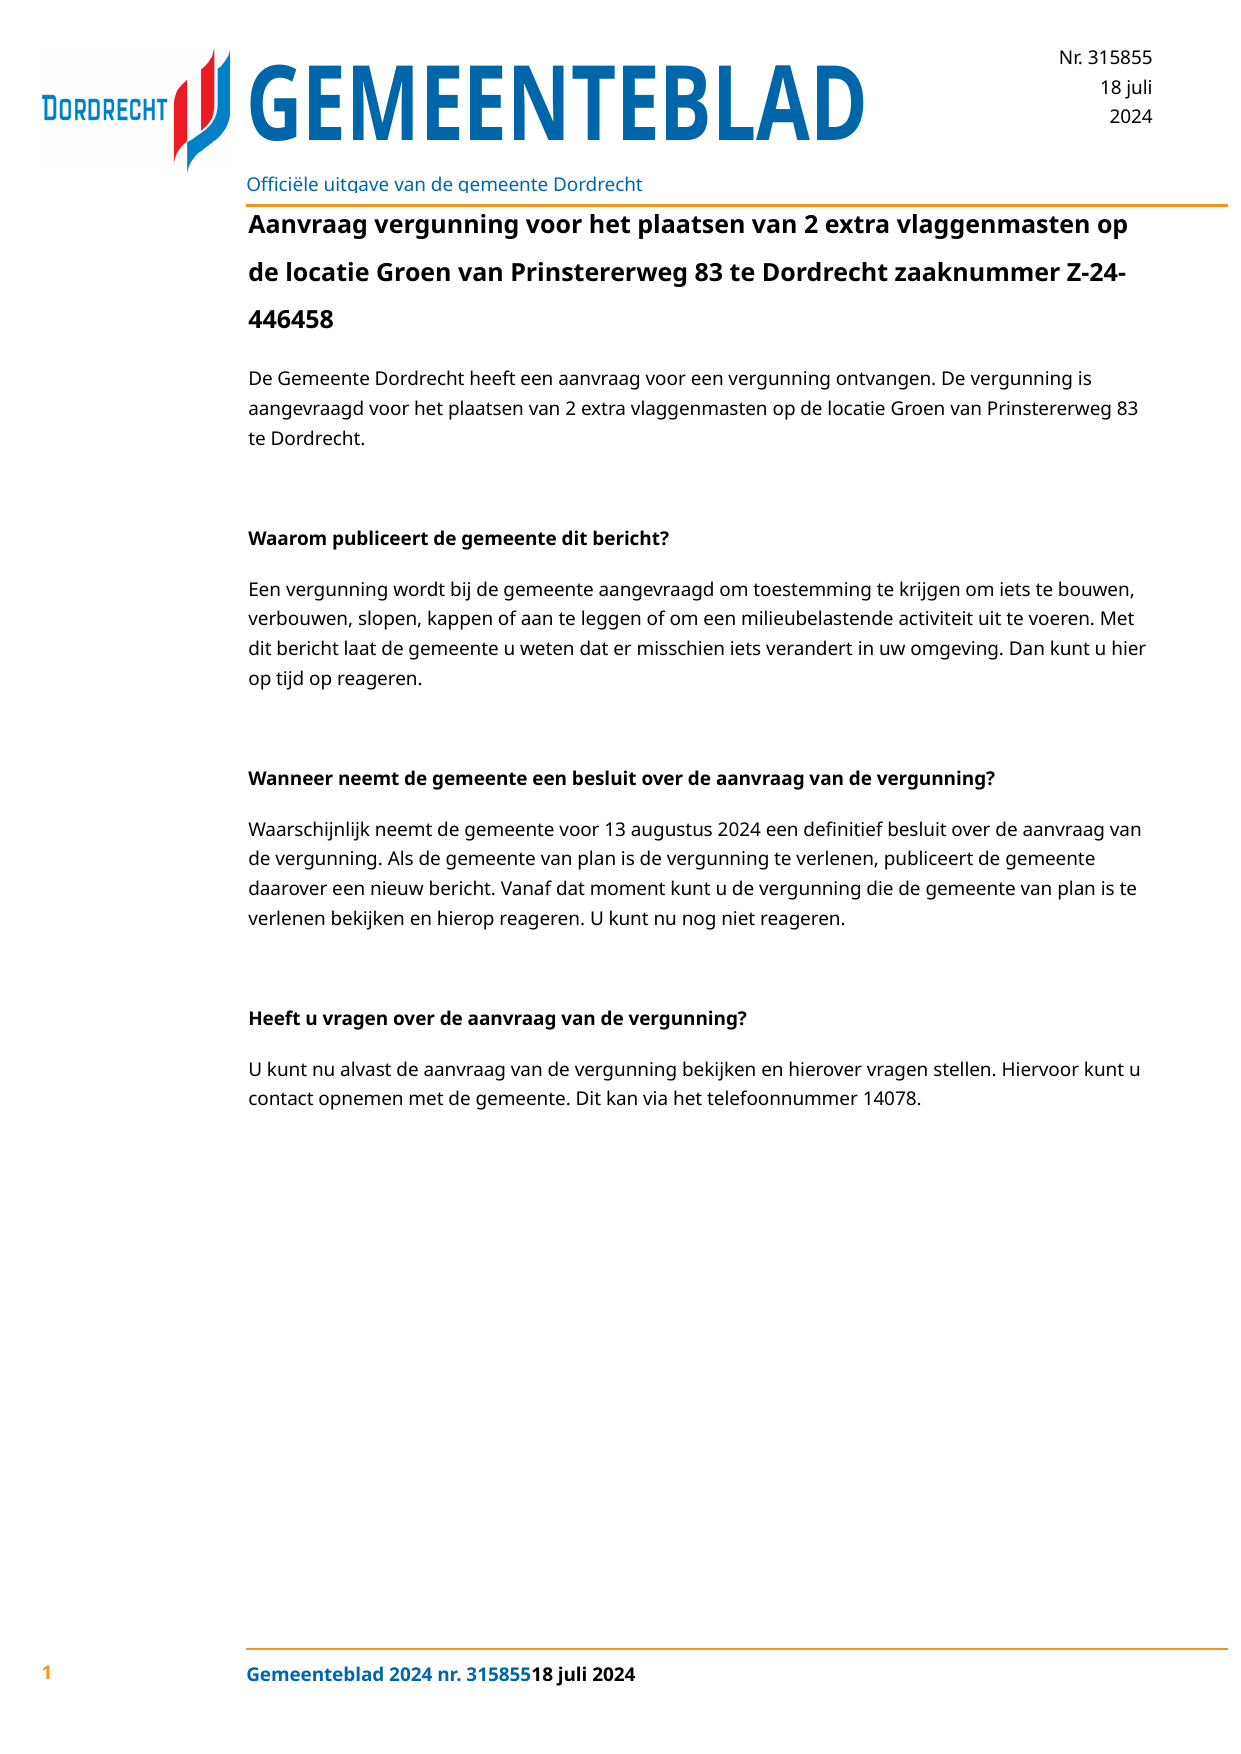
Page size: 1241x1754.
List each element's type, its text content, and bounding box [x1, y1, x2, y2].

text Waarschijnlijk neemt de gemeente voor 13 augustus 2024 een definitief besluit over de aanvraag van de vergunning. Als de gemeente van plan is de vergunning te verlenen, publiceert de gemeente daarover een nieuw bericht. Vanaf dat moment kunt u de vergunning die de gemeente van plan is te verlenen bekijken en hierop reageren. U kunt nu nog niet reageren. [248, 816, 1152, 930]
text Heeft u vragen over de aanvraag van de vergunning? [248, 1006, 1152, 1031]
text Een vergunning wordt bij de gemeente aangevraagd om toestemming te krijgen om iets te bouwen, verbouwen, slopen, kappen of aan te leggen of om een milieubelastende activiteit uit te voeren. Met dit bericht laat de gemeente u weten dat er misschien iets verandert in uw omgeving. Dan kunt u hier op tijd op reageren. [248, 576, 1152, 690]
text Wanneer neemt de gemeente een besluit over de aanvraag van de vergunning? [248, 766, 1152, 791]
text Aanvraag vergunning voor het plaatsen van 2 extra vlaggenmasten op de locatie Groen van Prinstererweg 83 te Dordrecht zaaknummer Z-24-446458 [248, 207, 1152, 336]
picture [41, 47, 231, 172]
text Waarom publiceert de gemeente dit bericht? [248, 526, 1152, 551]
text De Gemeente Dordrecht heeft een aanvraag voor een vergunning ontvangen. De vergunning is aangevraagd voor het plaatsen van 2 extra vlaggenmasten op de locatie Groen van Prinstererweg 83 te Dordrecht. [248, 366, 1152, 450]
text U kunt nu alvast de aanvraag van de vergunning bekijken en hierover vragen stellen. Hiervoor kunt u contact opnemen met de gemeente. Dit kan via het telefoonnummer 14078. [248, 1056, 1152, 1111]
